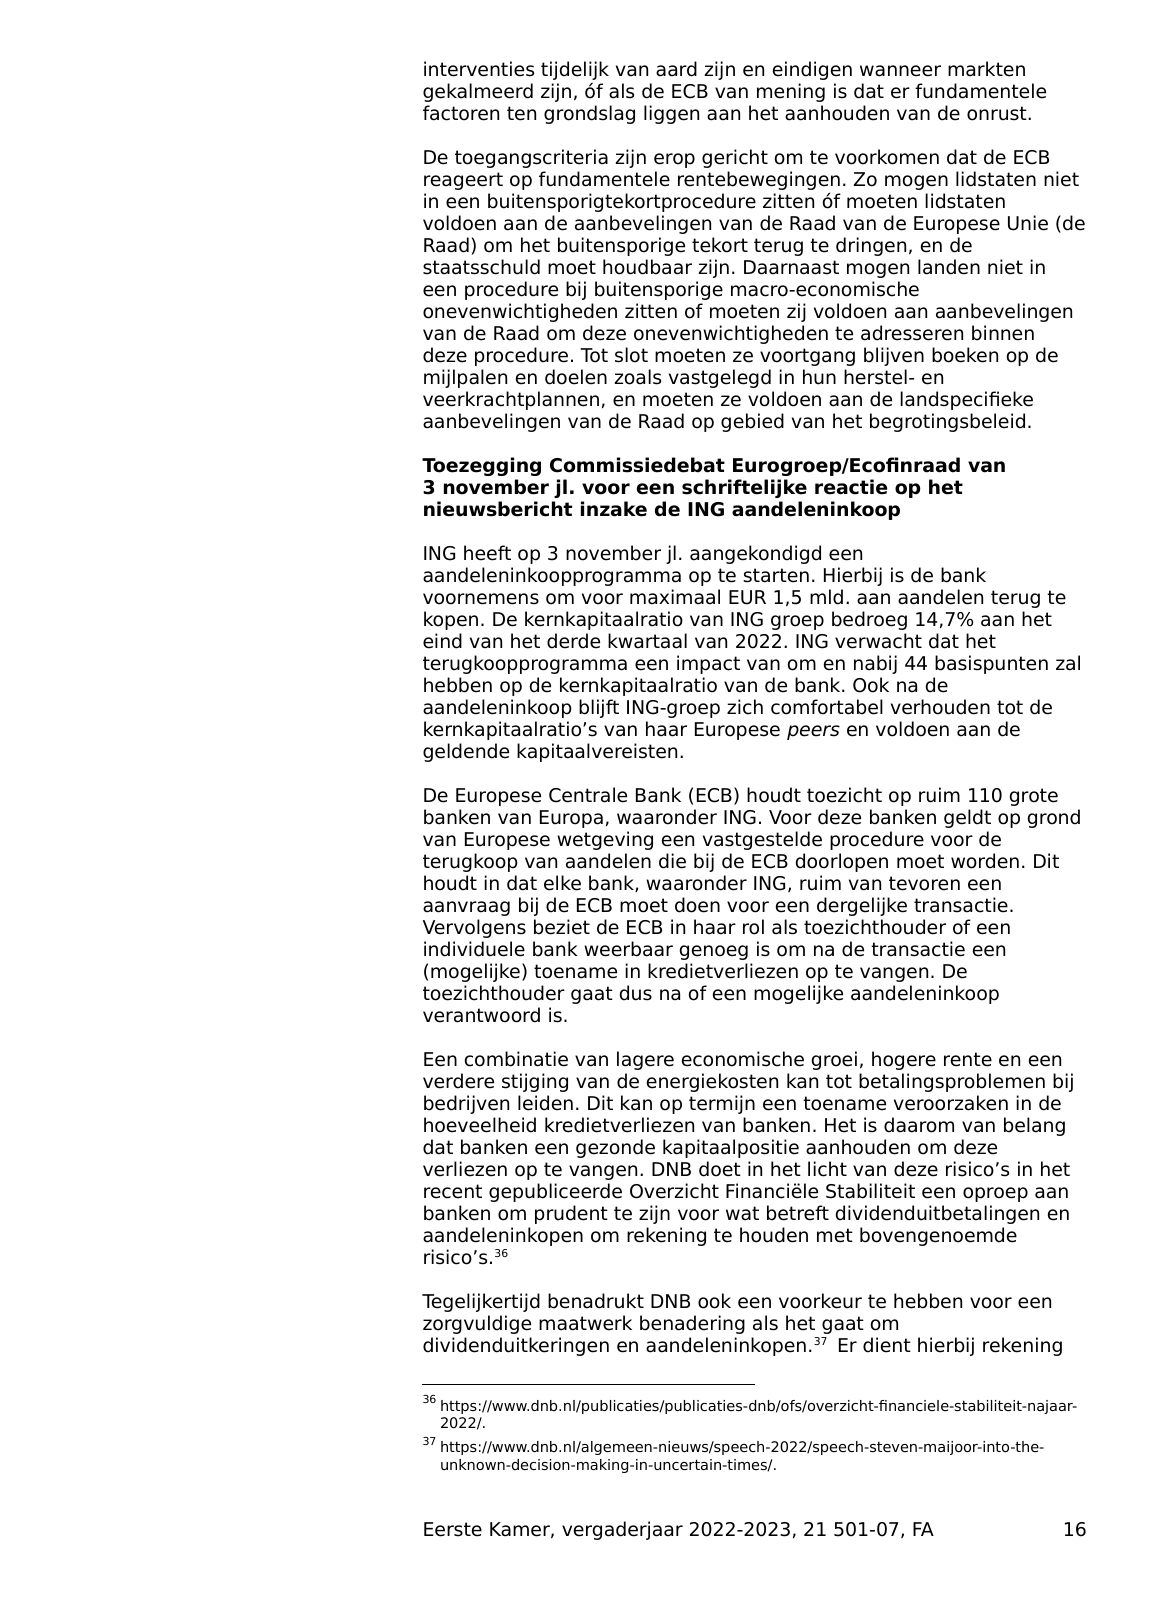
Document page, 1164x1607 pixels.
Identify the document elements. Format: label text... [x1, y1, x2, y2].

text https://www.dnb.nl/publicaties/publicaties-dnb/ofs/overzicht-financiele-stabiliteit-najaar-2022/. [422, 1393, 1087, 1432]
text Tegelijkertijd benadrukt DNB ook een voorkeur te hebben voor een zorgvuldige maatwerk benadering als het gaat om dividenduitkeringen en aandeleninkopen. Er dient hierbij rekening [422, 1291, 1087, 1357]
text Een combinatie van lagere economische groei, hogere rente en een verdere stijging van de energiekosten kan tot betalingsproblemen bij bedrijven leiden. Dit kan op termijn een toename veroorzaken in de hoeveelheid kredietverliezen van banken. Het is daarom van belang dat banken een gezonde kapitaalpositie aanhouden om deze verliezen op te vangen. DNB doet in het licht van deze risico’s in het recent gepubliceerde Overzicht Financiële Stabiliteit een oproep aan banken om prudent te zijn voor wat betreft dividenduitbetalingen en aandeleninkopen om rekening te houden met bovengenoemde risico’s. [422, 1049, 1087, 1269]
text De Europese Centrale Bank (ECB) houdt toezicht op ruim 110 grote banken van Europa, waaronder ING. Voor deze banken geldt op grond van Europese wetgeving een vastgestelde procedure voor de terugkoop van aandelen die bij de ECB doorlopen moet worden. Dit houdt in dat elke bank, waaronder ING, ruim van tevoren een aanvraag bij de ECB moet doen voor een dergelijke transactie. Vervolgens beziet de ECB in haar rol als toezichthouder of een individuele bank weerbaar genoeg is om na de transactie een (mogelijke) toename in kredietverliezen op te vangen. De toezichthouder gaat dus na of een mogelijke aandeleninkoop verantwoord is. [422, 785, 1087, 1027]
subtitle Toezegging Commissiedebat Eurogroep/Ecofinraad van 3 november jl. voor een schriftelijke reactie op het nieuwsbericht inzake de ING aandeleninkoop [422, 455, 1087, 521]
text De toegangscriteria zijn erop gericht om te voorkomen dat de ECB reageert op fundamentele rentebewegingen. Zo mogen lidstaten niet in een buitensporigtekortprocedure zitten óf moeten lidstaten voldoen aan de aanbevelingen van de Raad van de Europese Unie (de Raad) om het buitensporige tekort terug te dringen, en de staatsschuld moet houdbaar zijn. Daarnaast mogen landen niet in een procedure bij buitensporige macro-economische onevenwichtigheden zitten of moeten zij voldoen aan aanbevelingen van de Raad om deze onevenwichtigheden te adresseren binnen deze procedure. Tot slot moeten ze voortgang blijven boeken op de mijlpalen en doelen zoals vastgelegd in hun herstel- en veerkrachtplannen, en moeten ze voldoen aan de landspecifieke aanbevelingen van de Raad op gebied van het begrotingsbeleid. [422, 147, 1087, 433]
text interventies tijdelijk van aard zijn en eindigen wanneer markten gekalmeerd zijn, óf als de ECB van mening is dat er fundamentele factoren ten grondslag liggen aan het aanhouden van de onrust. [422, 59, 1087, 125]
text https://www.dnb.nl/algemeen-nieuws/speech-2022/speech-steven-maijoor-into-the-unknown-decision-making-in-uncertain-times/. [422, 1435, 1087, 1474]
text ING heeft op 3 november jl. aangekondigd een aandeleninkoopprogramma op te starten. Hierbij is de bank voornemens om voor maximaal EUR 1,5 mld. aan aandelen terug te kopen. De kernkapitaalratio van ING groep bedroeg 14,7% aan het eind van het derde kwartaal van 2022. ING verwacht dat het terugkoopprogramma een impact van om en nabij 44 basispunten zal hebben op de kernkapitaalratio van de bank. Ook na de aandeleninkoop blijft ING-groep zich comfortabel verhouden tot de kernkapitaalratio’s van haar Europese peers en voldoen aan de geldende kapitaalvereisten. [422, 543, 1087, 763]
